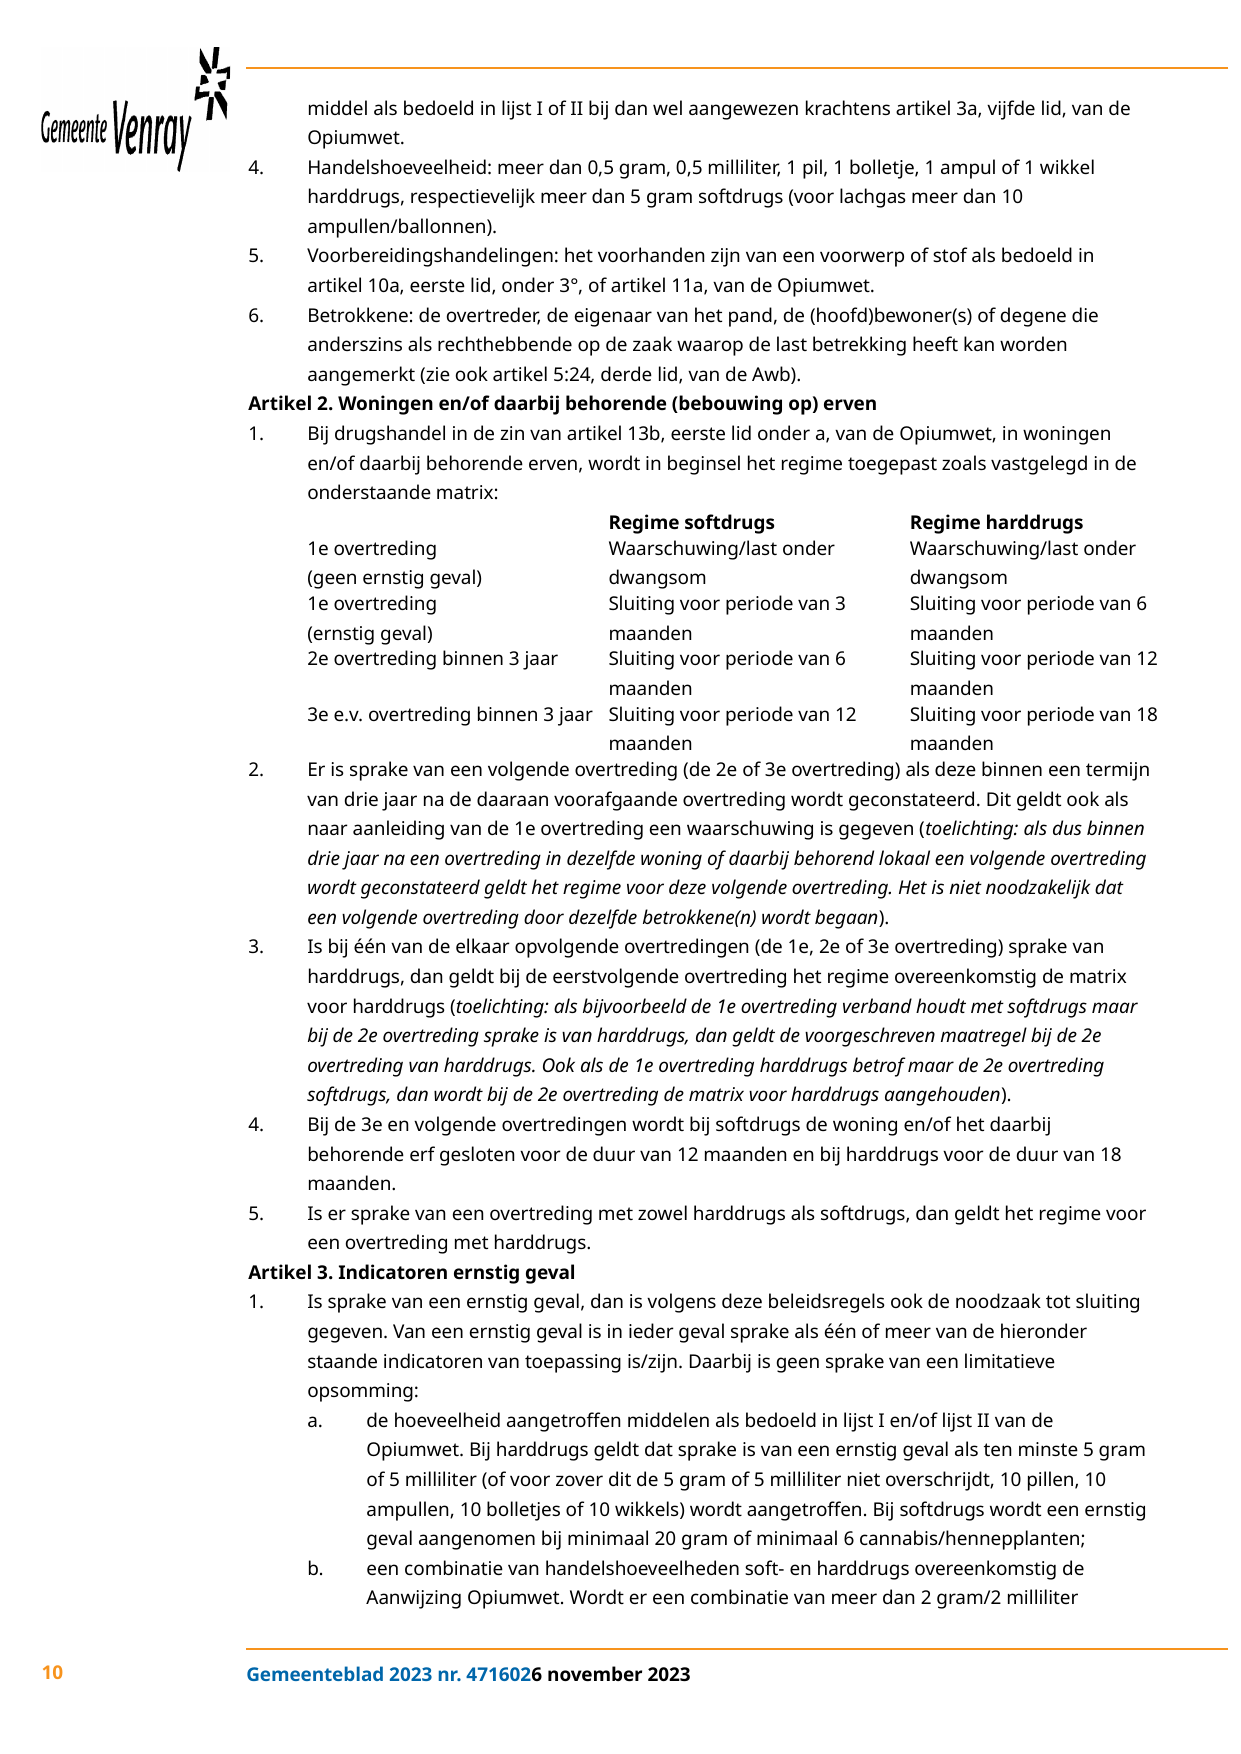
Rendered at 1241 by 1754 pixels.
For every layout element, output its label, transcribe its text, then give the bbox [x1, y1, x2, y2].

list Handelshoeveelheid: meer dan 0,5 gram, 0,5 milliliter, 1 pil, 1 bolletje, 1 ampul of 1 wikkel harddrugs, respectievelijk meer dan 5 gram softdrugs (voor lachgas meer dan 10 ampullen/ballonnen). [248, 154, 1152, 239]
list Betrokkene: de overtreder, de eigenaar van het pand, de (hoofd)bewoner(s) of degene die anderszins als rechthebbende op de zaak waarop de last betrekking heeft kan worden aangemerkt (zie ook artikel 5:24, derde lid, van de Awb). [248, 302, 1152, 387]
table_cell Sluiting voor periode van 12 maanden [910, 645, 1211, 701]
table_header Regime softdrugs [608, 509, 909, 535]
table_cell 1e overtreding (geen ernstig geval) [307, 535, 608, 590]
list Is sprake van een ernstig geval, dan is volgens deze beleidsregels ook de noodzaak tot sluiting gegeven. Van een ernstig geval is in ieder geval sprake als één of meer van de hieronder staande indicatoren van toepassing is/zijn. Daarbij is geen sprake van een limitatieve opsomming: [248, 1289, 1152, 1403]
table_cell Waarschuwing/last onder dwangsom [608, 535, 909, 590]
list een combinatie van handelshoeveelheden soft- en harddrugs overeenkomstig de Aanwijzing Opiumwet. Wordt er een combinatie van meer dan 2 gram/2 milliliter [307, 1555, 1152, 1610]
table_cell Waarschuwing/last onder dwangsom [910, 535, 1211, 590]
text Artikel 2. Woningen en/of daarbij behorende (bebouwing op) erven [248, 391, 1152, 416]
picture [41, 47, 231, 172]
list Er is sprake van een volgende overtreding (de 2e of 3e overtreding) als deze binnen een termijn van drie jaar na de daaraan voorafgaande overtreding wordt geconstateerd. Dit geldt ook als naar aanleiding van de 1e overtreding een waarschuwing is gegeven (toelichting: als dus binnen drie jaar na een overtreding in dezelfde woning of daarbij behorend lokaal een volgende overtreding wordt geconstateerd geldt het regime voor deze volgende overtreding. Het is niet noodzakelijk dat een volgende overtreding door dezelfde betrokkene(n) wordt begaan). [248, 756, 1152, 930]
list Is er sprake van een overtreding met zowel harddrugs als softdrugs, dan geldt het regime voor een overtreding met harddrugs. [248, 1200, 1152, 1255]
table_cell Sluiting voor periode van 6 maanden [910, 590, 1211, 645]
list de hoeveelheid aangetroffen middelen als bedoeld in lijst I en/of lijst II van de Opiumwet. Bij harddrugs geldt dat sprake is van een ernstig geval als ten minste 5 gram of 5 milliliter (of voor zover dit de 5 gram of 5 milliliter niet overschrijdt, 10 pillen, 10 ampullen, 10 bolletjes of 10 wikkels) wordt aangetroffen. Bij softdrugs wordt een ernstig geval aangenomen bij minimaal 20 gram of minimaal 6 cannabis/hennepplanten; [307, 1407, 1152, 1551]
list Bij de 3e en volgende overtredingen wordt bij softdrugs de woning en/of het daarbij behorende erf gesloten voor de duur van 12 maanden en bij harddrugs voor de duur van 18 maanden. [248, 1111, 1152, 1196]
list Voorbereidingshandelingen: het voorhanden zijn van een voorwerp of stof als bedoeld in artikel 10a, eerste lid, onder 3°, of artikel 11a, van de Opiumwet. [248, 243, 1152, 298]
table_cell 1e overtreding (ernstig geval) [307, 590, 608, 645]
text Artikel 3. Indicatoren ernstig geval [248, 1259, 1152, 1285]
table_cell Sluiting voor periode van 6 maanden [608, 645, 909, 701]
table_cell Sluiting voor periode van 18 maanden [910, 701, 1211, 756]
table_cell Sluiting voor periode van 12 maanden [608, 701, 909, 756]
table_cell Sluiting voor periode van 3 maanden [608, 590, 909, 645]
table_header [307, 509, 608, 535]
table_cell 3e e.v. overtreding binnen 3 jaar [307, 701, 608, 756]
list Is bij één van de elkaar opvolgende overtredingen (de 1e, 2e of 3e overtreding) sprake van harddrugs, dan geldt bij de eerstvolgende overtreding het regime overeenkomstig de matrix voor harddrugs (toelichting: als bijvoorbeeld de 1e overtreding verband houdt met softdrugs maar bij de 2e overtreding sprake is van harddrugs, dan geldt de voorgeschreven maatregel bij de 2e overtreding van harddrugs. Ook als de 1e overtreding harddrugs betrof maar de 2e overtreding softdrugs, dan wordt bij de 2e overtreding de matrix voor harddrugs aangehouden). [248, 934, 1152, 1107]
table_header Regime harddrugs [910, 509, 1211, 535]
list middel als bedoeld in lijst I of II bij dan wel aangewezen krachtens artikel 3a, vijfde lid, van de Opiumwet. [248, 95, 1152, 150]
table_cell 2e overtreding binnen 3 jaar [307, 645, 608, 701]
list Bij drugshandel in de zin van artikel 13b, eerste lid onder a, van de Opiumwet, in woningen en/of daarbij behorende erven, wordt in beginsel het regime toegepast zoals vastgelegd in de onderstaande matrix: [248, 420, 1152, 505]
